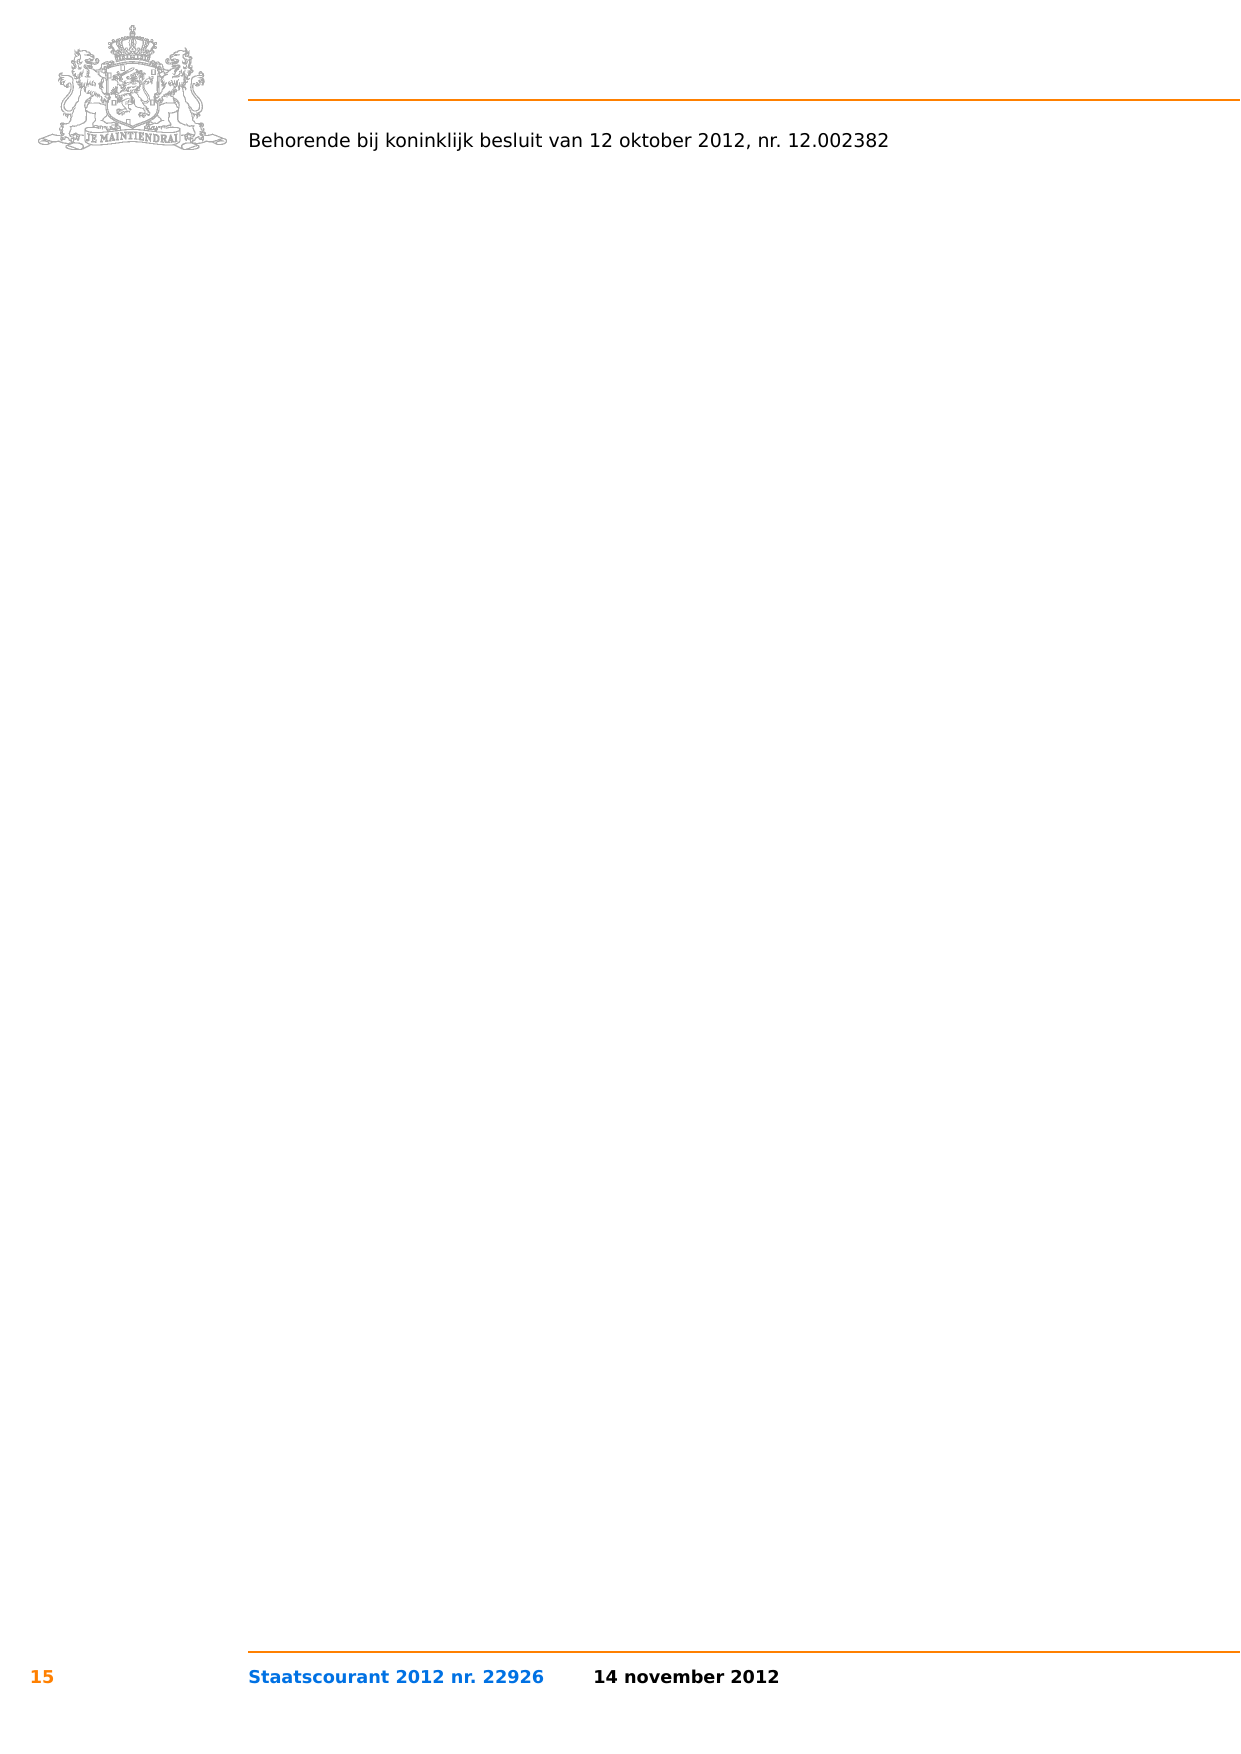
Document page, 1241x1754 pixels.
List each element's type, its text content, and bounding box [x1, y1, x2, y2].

picture [38, 25, 227, 150]
text Behorende bij koninklijk besluit van 12 oktober 2012, nr. 12.002382 [248, 130, 1163, 152]
